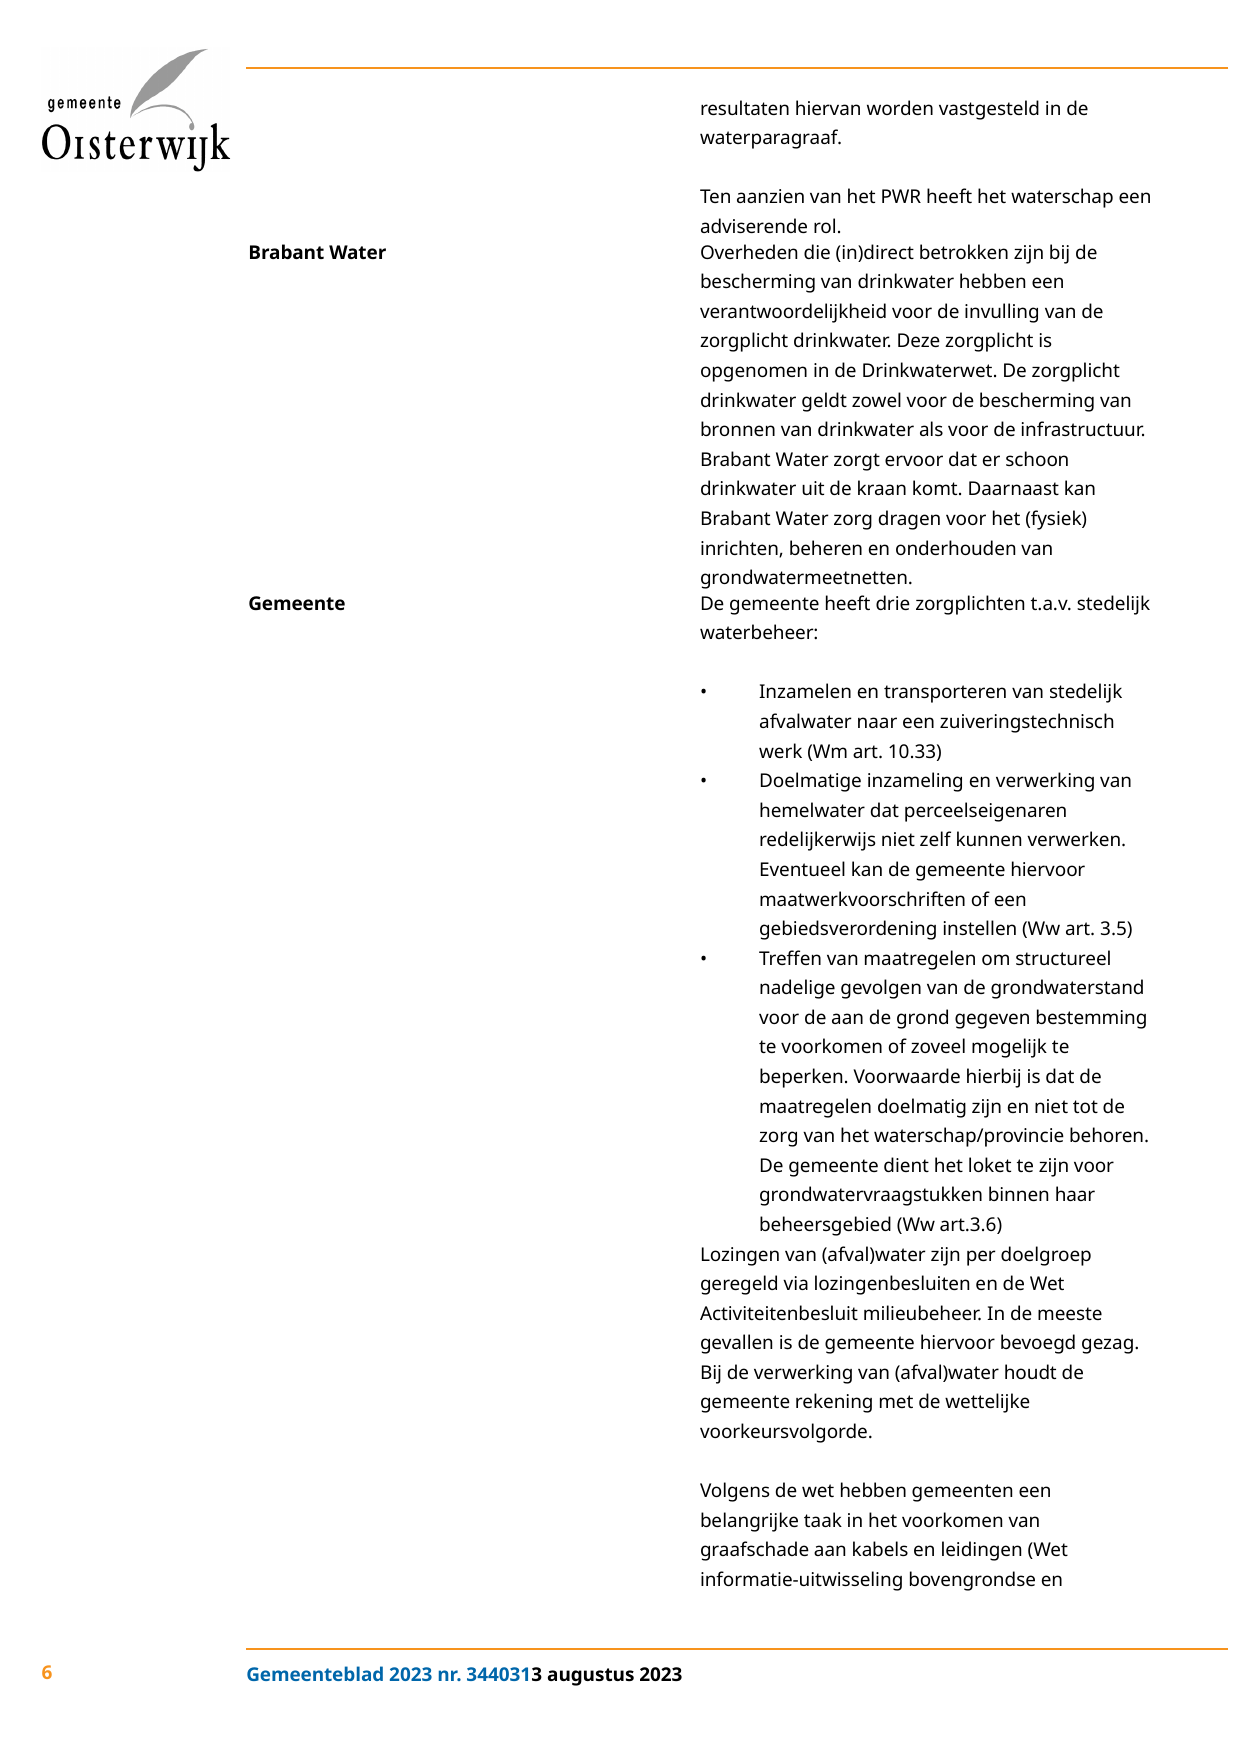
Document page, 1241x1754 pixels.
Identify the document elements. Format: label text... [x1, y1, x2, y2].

table_cell [248, 95, 700, 239]
table_cell Brabant Water [248, 239, 700, 590]
table_cell Gemeente [248, 590, 700, 1592]
picture [41, 47, 231, 172]
table_cell De gemeente heeft drie zorgplichten t.a.v. stedelijk waterbeheer: Inzamelen en transporteren van stedelijk afvalwater naar een zuiveringstechnisch werk (Wm art. 10.33) Doelmatige inzameling en verwerking van hemelwater dat perceelseigenaren redelijkerwijs niet zelf kunnen verwerken. Eventueel kan de gemeente hiervoor maatwerkvoorschriften of een gebiedsverordening instellen (Ww art. 3.5) Treffen van maatregelen om structureel nadelige gevolgen van de grondwaterstand voor de aan de grond gegeven bestemming te voorkomen of zoveel mogelijk te beperken. Voorwaarde hierbij is dat de maatregelen doelmatig zijn en niet tot de zorg van het waterschap/provincie behoren. De gemeente dient het loket te zijn voor grondwatervraagstukken binnen haar beheersgebied (Ww art.3.6) Lozingen van (afval)water zijn per doelgroep geregeld via lozingenbesluiten en de Wet Activiteitenbesluit milieubeheer. In de meeste gevallen is de gemeente hiervoor bevoegd gezag. Bij de verwerking van (afval)water houdt de gemeente rekening met de wettelijke voorkeursvolgorde. Volgens de wet hebben gemeenten een belangrijke taak in het voorkomen van graafschade aan kabels en leidingen (Wet informatie-uitwisseling bovengrondse en [700, 590, 1152, 1592]
table_cell Overheden die (in)direct betrokken zijn bij de bescherming van drinkwater hebben een verantwoordelijkheid voor de invulling van de zorgplicht drinkwater. Deze zorgplicht is opgenomen in de Drinkwaterwet. De zorgplicht drinkwater geldt zowel voor de bescherming van bronnen van drinkwater als voor de infrastructuur. Brabant Water zorgt ervoor dat er schoon drinkwater uit de kraan komt. Daarnaast kan Brabant Water zorg dragen voor het (fysiek) inrichten, beheren en onderhouden van grondwatermeetnetten. [700, 239, 1152, 590]
table_cell resultaten hiervan worden vastgesteld in de waterparagraaf. Ten aanzien van het PWR heeft het waterschap een adviserende rol. [700, 95, 1152, 239]
